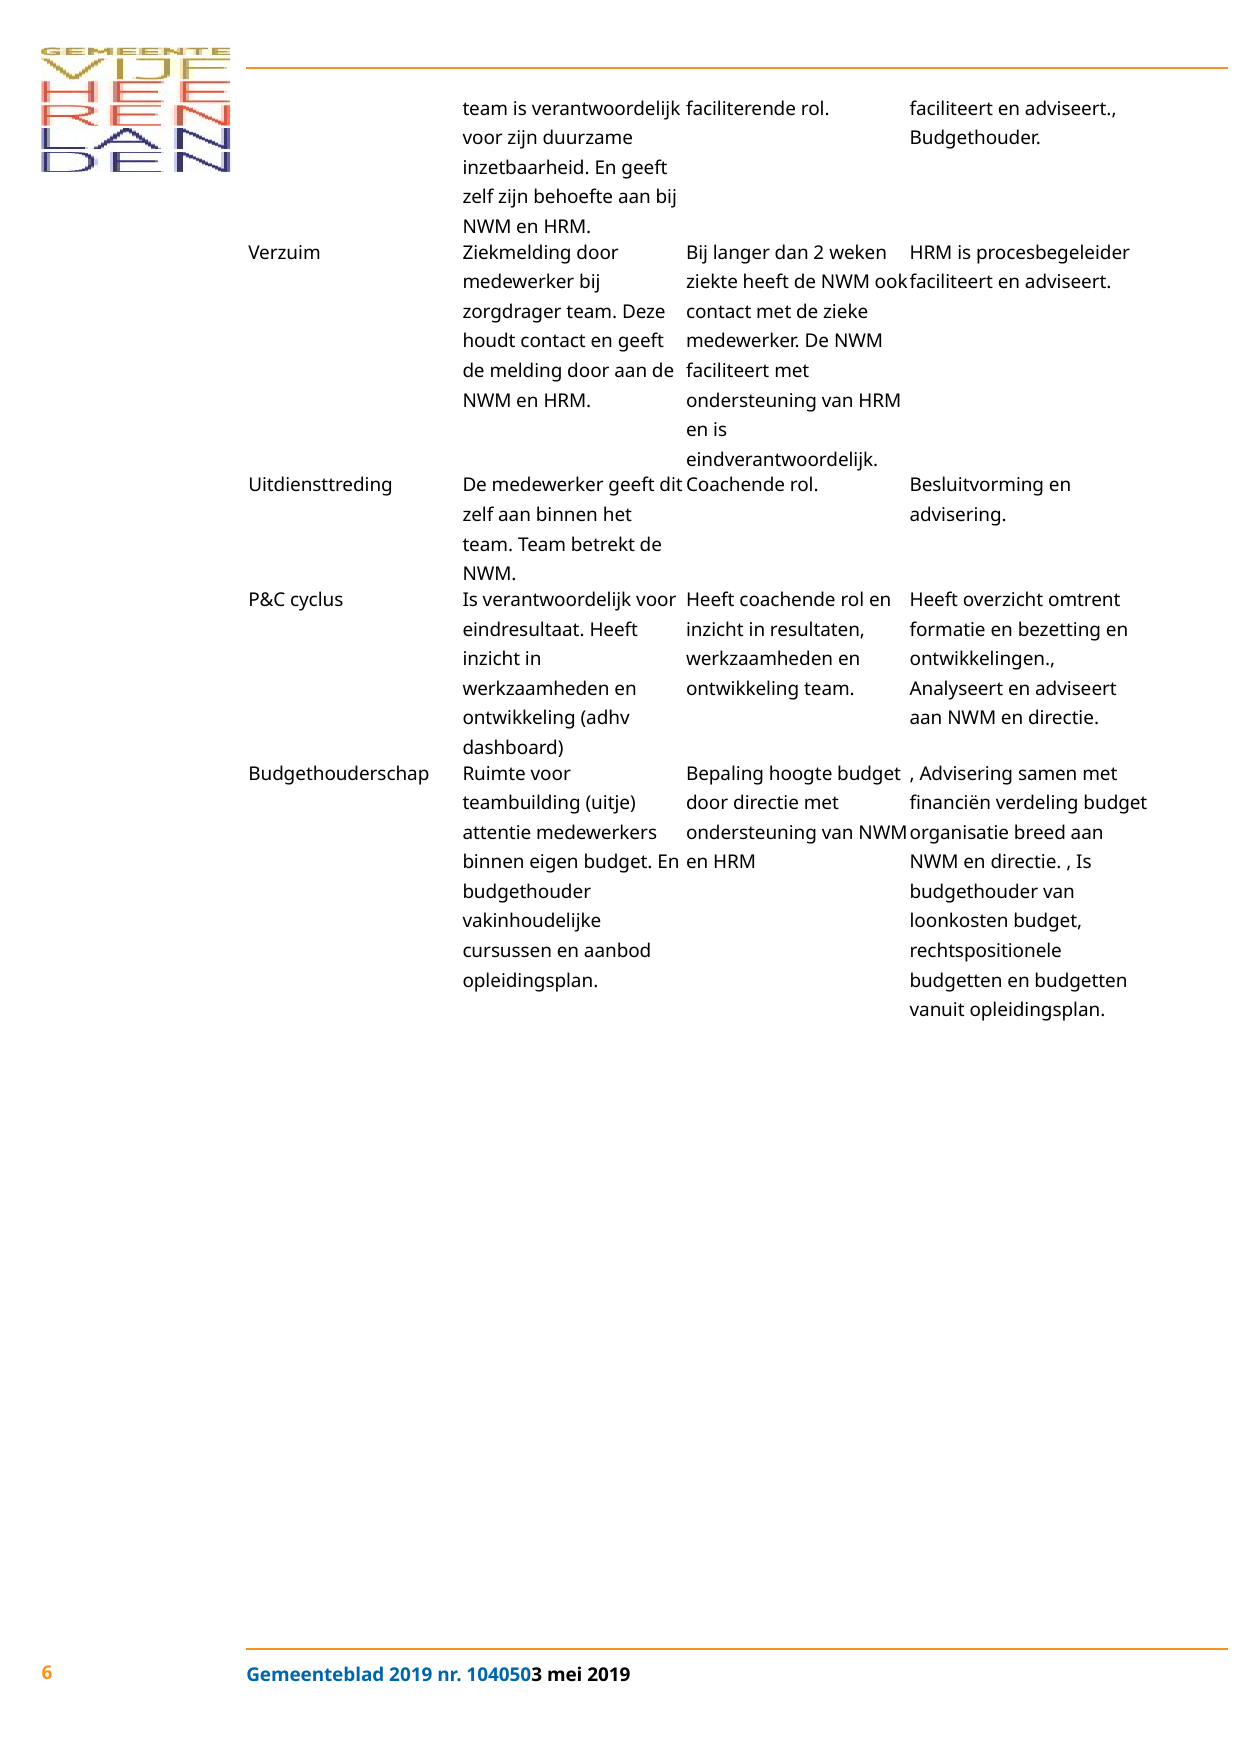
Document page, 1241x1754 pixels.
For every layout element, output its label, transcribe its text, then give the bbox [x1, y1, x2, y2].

table_cell Bepaling hoogte budget door directie met ondersteuning van NWM en HRM [686, 760, 909, 1022]
table_cell Heeft coachende rol en inzicht in resultaten, werkzaamheden en ontwikkeling team. [686, 586, 909, 760]
table_cell Uitdiensttreding [248, 472, 462, 586]
table_cell Bij langer dan 2 weken ziekte heeft de NWM ook contact met de zieke medewerker. De NWM faciliteert met ondersteuning van HRM en is eindverantwoordelijk. [686, 239, 909, 472]
table_cell faciliteert en adviseert., Budgethouder. [909, 95, 1152, 239]
table_cell [248, 95, 462, 239]
table_cell Besluitvorming en advisering. [909, 472, 1152, 586]
table_cell De medewerker geeft dit zelf aan binnen het team. Team betrekt de NWM. [462, 472, 686, 586]
table_cell Budgethouderschap [248, 760, 462, 1022]
table_cell , Advisering samen met financiën verdeling budget organisatie breed aan NWM en directie. , Is budgethouder van loonkosten budget, rechtspositionele budgetten en budgetten vanuit opleidingsplan. [909, 760, 1152, 1022]
table_cell Verzuim [248, 239, 462, 472]
table_cell Coachende rol. [686, 472, 909, 586]
table_cell HRM is procesbegeleider faciliteert en adviseert. [909, 239, 1152, 472]
table_cell team is verantwoordelijk voor zijn duurzame inzetbaarheid. En geeft zelf zijn behoefte aan bij NWM en HRM. [462, 95, 686, 239]
table_cell faciliterende rol. [686, 95, 909, 239]
table_cell Ruimte voor teambuilding (uitje) attentie medewerkers binnen eigen budget. En budgethouder vakinhoudelijke cursussen en aanbod opleidingsplan. [462, 760, 686, 1022]
table_cell Heeft overzicht omtrent formatie en bezetting en ontwikkelingen., Analyseert en adviseert aan NWM en directie. [909, 586, 1152, 760]
table_cell P&C cyclus [248, 586, 462, 760]
table_cell Ziekmelding door medewerker bij zorgdrager team. Deze houdt contact en geeft de melding door aan de NWM en HRM. [462, 239, 686, 472]
picture [41, 47, 231, 172]
table_cell Is verantwoordelijk voor eindresultaat. Heeft inzicht in werkzaamheden en ontwikkeling (adhv dashboard) [462, 586, 686, 760]
